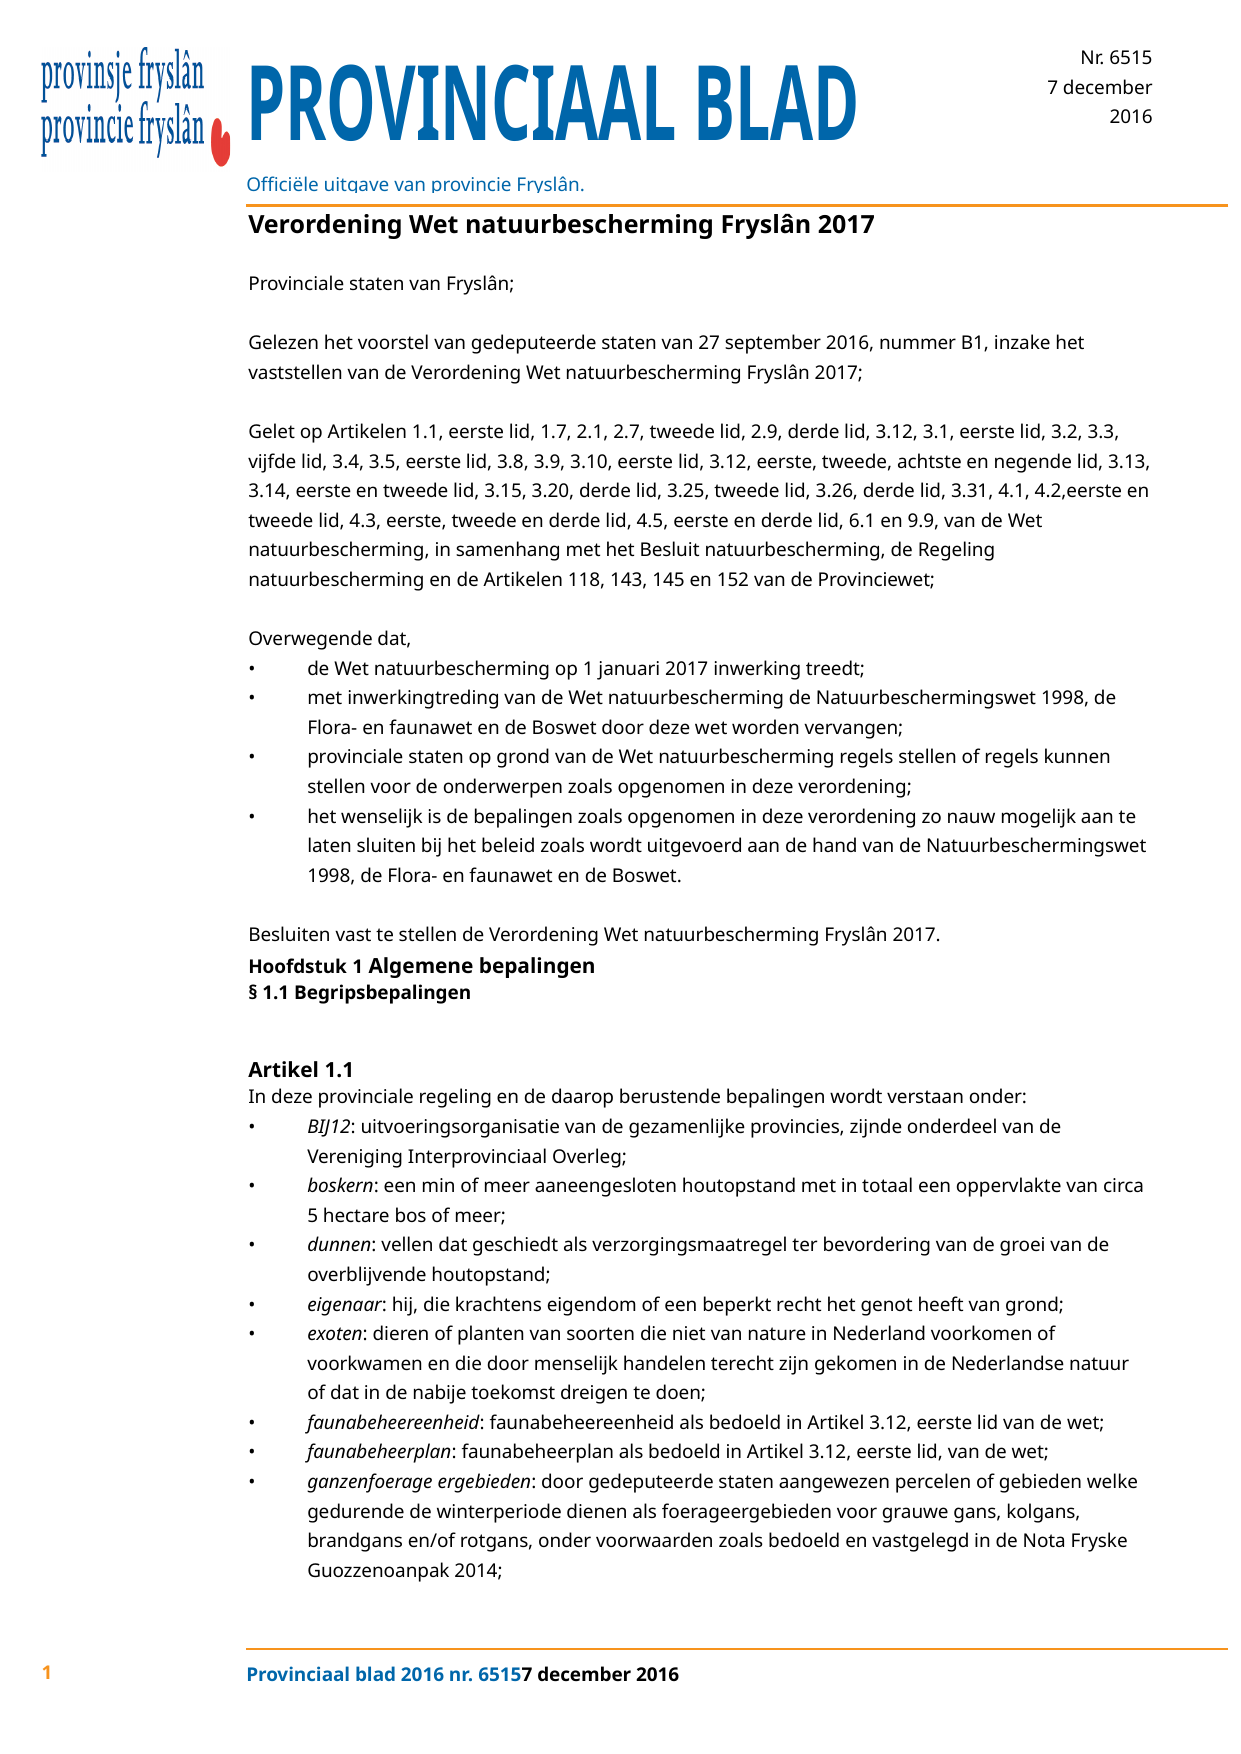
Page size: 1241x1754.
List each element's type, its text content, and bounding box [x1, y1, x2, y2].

list eigenaar: hij, die krachtens eigendom of een beperkt recht het genot heeft van grond; [248, 1291, 1152, 1317]
text Artikel 1.1 [248, 1055, 1152, 1084]
list boskern: een min of meer aaneengesloten houtopstand met in totaal een oppervlakte van circa 5 hectare bos of meer; [248, 1172, 1152, 1228]
list BIJ12: uitvoeringsorganisatie van de gezamenlijke provincies, zijnde onderdeel van de Vereniging Interprovinciaal Overleg; [248, 1113, 1152, 1169]
picture [41, 47, 231, 172]
list faunabeheereenheid: faunabeheereenheid als bedoeld in Artikel 3.12, eerste lid van de wet; [248, 1409, 1152, 1435]
text Gelet op Artikelen 1.1, eerste lid, 1.7, 2.1, 2.7, tweede lid, 2.9, derde lid, 3.12, 3.1, eerste lid, 3.2, 3.3, vijfde lid, 3.4, 3.5, eerste lid, 3.8, 3.9, 3.10, eerste lid, 3.12, eerste, tweede, achtste en negende lid, 3.13, 3.14, eerste en tweede lid, 3.15, 3.20, derde lid, 3.25, tweede lid, 3.26, derde lid, 3.31, 4.1, 4.2,eerste en tweede lid, 4.3, eerste, tweede en derde lid, 4.5, eerste en derde lid, 6.1 en 9.9, van de Wet natuurbescherming, in samenhang met het Besluit natuurbescherming, de Regeling natuurbescherming en de Artikelen 118, 143, 145 en 152 van de Provinciewet; [248, 418, 1152, 592]
text In deze provinciale regeling en de daarop berustende bepalingen wordt verstaan onder: [248, 1084, 1152, 1109]
list het wenselijk is de bepalingen zoals opgenomen in deze verordening zo nauw mogelijk aan te laten sluiten bij het beleid zoals wordt uitgevoerd aan de hand van de Natuurbeschermingswet 1998, de Flora- en faunawet en de Boswet. [248, 803, 1152, 888]
text Provinciale staten van Fryslân; [248, 270, 1152, 296]
list dunnen: vellen dat geschiedt als verzorgingsmaatregel ter bevordering van de groei van de overblijvende houtopstand; [248, 1232, 1152, 1287]
text Overwegende dat, [248, 625, 1152, 651]
list ganzenfoerage ergebieden: door gedeputeerde staten aangewezen percelen of gebieden welke gedurende de winterperiode dienen als foerageergebieden voor grauwe gans, kolgans, brandgans en/of rotgans, onder voorwaarden zoals bedoeld en vastgelegd in de Nota Fryske Guozzenoanpak 2014; [248, 1468, 1152, 1583]
text Hoofdstuk 1 Algemene bepalingen [248, 951, 1152, 979]
list met inwerkingtreding van de Wet natuurbescherming de Natuurbeschermingswet 1998, de Flora- en faunawet en de Boswet door deze wet worden vervangen; [248, 684, 1152, 740]
text Verordening Wet natuurbescherming Fryslân 2017 [248, 207, 1152, 241]
text Besluiten vast te stellen de Verordening Wet natuurbescherming Fryslân 2017. [248, 921, 1152, 947]
text § 1.1 Begripsbepalingen [248, 979, 1152, 1005]
list faunabeheerplan: faunabeheerplan als bedoeld in Artikel 3.12, eerste lid, van de wet; [248, 1439, 1152, 1464]
list exoten: dieren of planten van soorten die niet van nature in Nederland voorkomen of voorkwamen en die door menselijk handelen terecht zijn gekomen in de Nederlandse natuur of dat in de nabije toekomst dreigen te doen; [248, 1320, 1152, 1405]
list de Wet natuurbescherming op 1 januari 2017 inwerking treedt; [248, 655, 1152, 681]
list provinciale staten op grond van de Wet natuurbescherming regels stellen of regels kunnen stellen voor de onderwerpen zoals opgenomen in deze verordening; [248, 744, 1152, 799]
text Gelezen het voorstel van gedeputeerde staten van 27 september 2016, nummer B1, inzake het vaststellen van de Verordening Wet natuurbescherming Fryslân 2017; [248, 329, 1152, 385]
